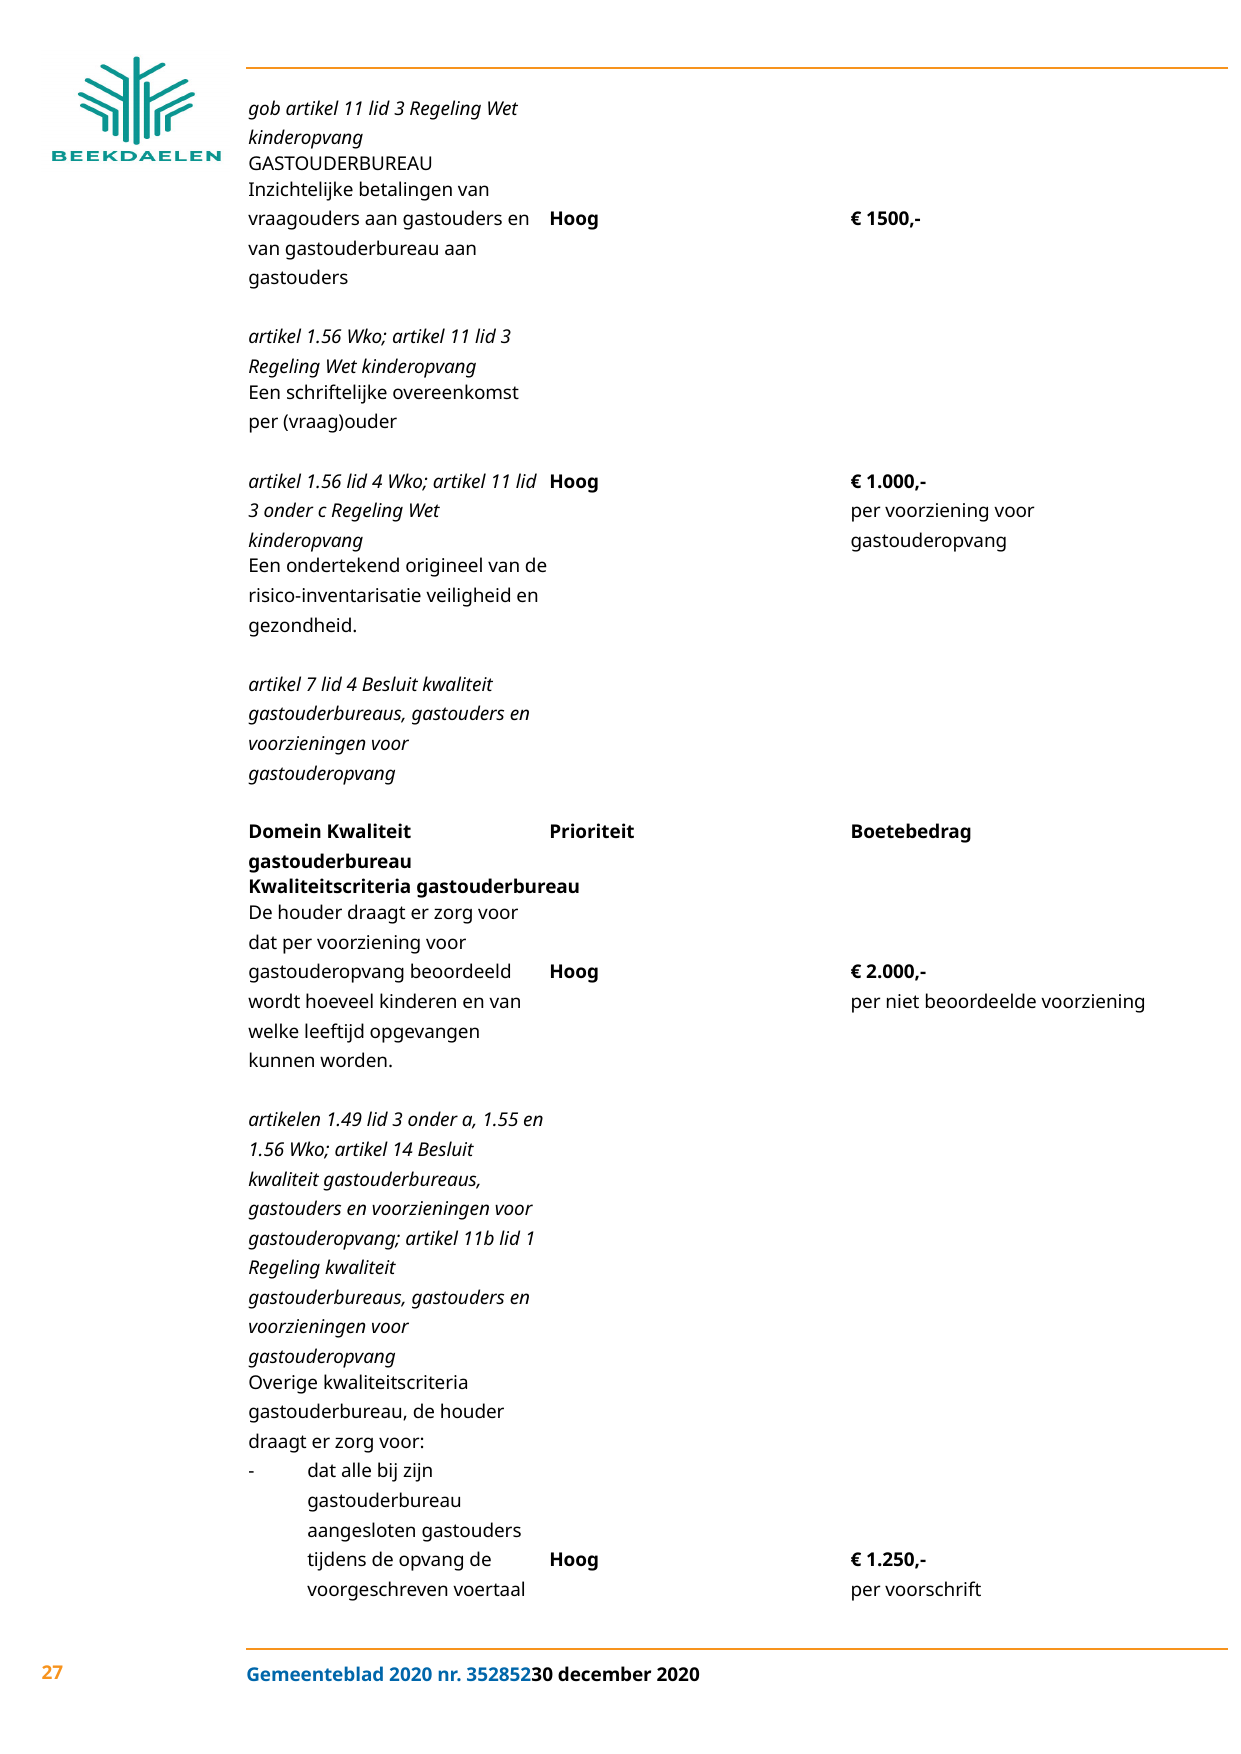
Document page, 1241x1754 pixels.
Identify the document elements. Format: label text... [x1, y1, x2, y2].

picture [41, 47, 231, 172]
table_cell Een ondertekend origineel van de risico-inventarisatie veiligheid en gezondheid. artikel 7 lid 4 Besluit kwaliteit gastouderbureaus, gastouders en voorzieningen voor gastouderopvang [248, 553, 549, 786]
table_cell € 1.000,- per voorziening voor gastouderopvang [850, 379, 1152, 786]
table_header Prioriteit [549, 819, 850, 874]
table_cell Kwaliteitscriteria gastouderbureau [248, 874, 1152, 899]
table_cell Hoog [549, 176, 850, 379]
table_header Boetebedrag [850, 819, 1152, 874]
table_cell Hoog [549, 1369, 850, 1602]
table_cell [850, 95, 1152, 150]
table_cell € 1.250,- per voorschrift [850, 1369, 1152, 1602]
table_cell Inzichtelijke betalingen van vraagouders aan gastouders en van gastouderbureau aan gastouders artikel 1.56 Wko; artikel 11 lid 3 Regeling Wet kinderopvang [248, 176, 549, 379]
table_cell Hoog [549, 379, 850, 786]
table_cell [549, 95, 850, 150]
table_cell gob artikel 11 lid 3 Regeling Wet kinderopvang [248, 95, 549, 150]
table_cell Hoog [549, 900, 850, 1369]
table_cell GASTOUDERBUREAU [248, 150, 1152, 176]
table_cell Een schriftelijke overeenkomst per (vraag)ouder artikel 1.56 lid 4 Wko; artikel 11 lid 3 onder c Regeling Wet kinderopvang [248, 379, 549, 553]
table_cell De houder draagt er zorg voor dat per voorziening voor gastouderopvang beoordeeld wordt hoeveel kinderen en van welke leeftijd opgevangen kunnen worden. artikelen 1.49 lid 3 onder a, 1.55 en 1.56 Wko; artikel 14 Besluit kwaliteit gastouderbureaus, gastouders en voorzieningen voor gastouderopvang; artikel 11b lid 1 Regeling kwaliteit gastouderbureaus, gastouders en voorzieningen voor gastouderopvang [248, 900, 549, 1369]
table_cell Overige kwaliteitscriteria gastouderbureau, de houder draagt er zorg voor: dat alle bij zijn gastouderbureau aangesloten gastouders tijdens de opvang de voorgeschreven voertaal [248, 1369, 549, 1602]
table_cell € 1500,- [850, 176, 1152, 379]
table_header Domein Kwaliteit gastouderbureau [248, 819, 549, 874]
table_cell € 2.000,- per niet beoordeelde voorziening [850, 900, 1152, 1369]
